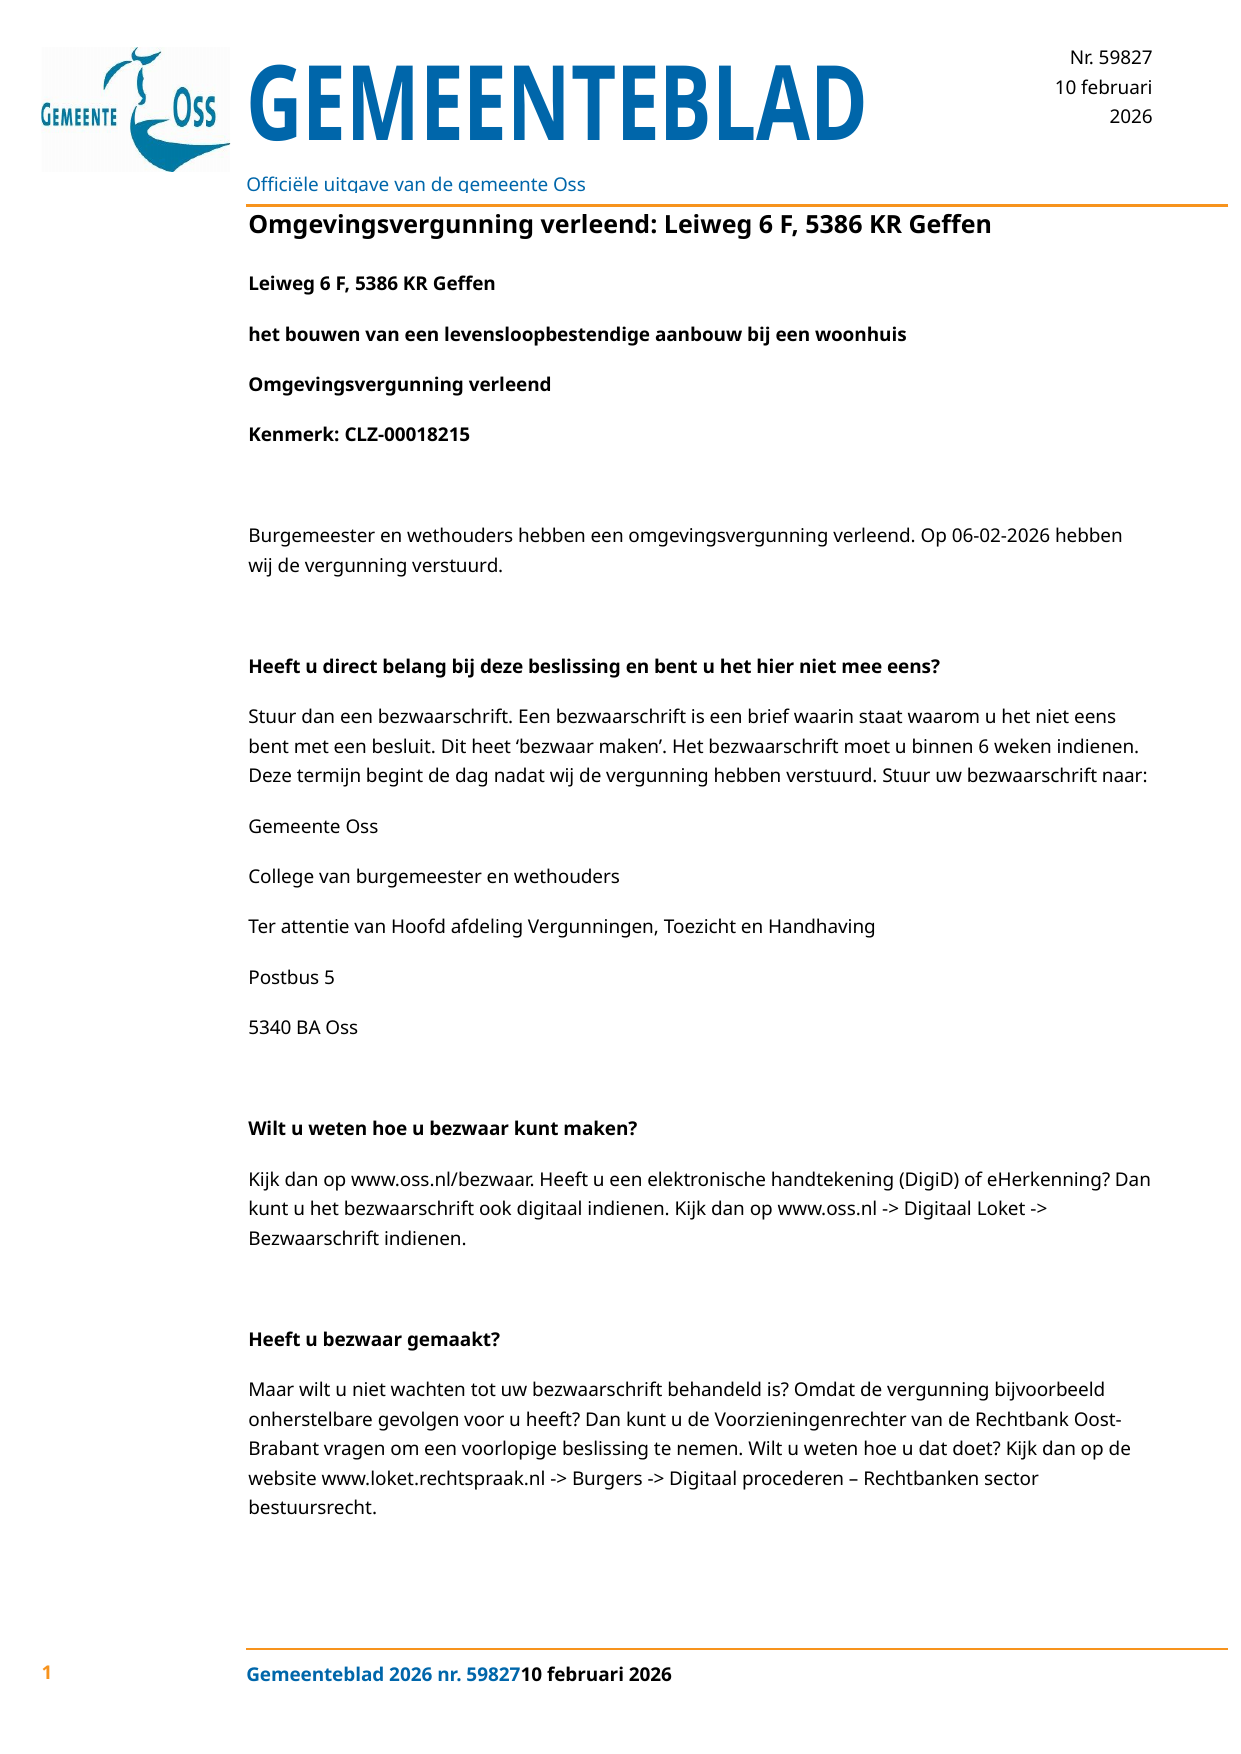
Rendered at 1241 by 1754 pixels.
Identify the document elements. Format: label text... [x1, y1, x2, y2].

text Burgemeester en wethouders hebben een omgevingsvergunning verleend. Op 06-02-2026 hebben wij de vergunning verstuurd. [248, 522, 1152, 578]
text Maar wilt u niet wachten tot uw bezwaarschrift behandeld is? Omdat de vergunning bijvoorbeeld onherstelbare gevolgen voor u heeft? Dan kunt u de Voorzieningenrechter van de Rechtbank Oost-Brabant vragen om een voorlopige beslissing te nemen. Wilt u weten hoe u dat doet? Kijk dan op de website www.loket.rechtspraak.nl -> Burgers -> Digitaal procederen – Rechtbanken sector bestuursrecht. [248, 1376, 1152, 1520]
text 5340 BA Oss [248, 1014, 1152, 1040]
text Kenmerk: CLZ-00018215 [248, 422, 1152, 447]
text College van burgemeester en wethouders [248, 863, 1152, 889]
text Gemeente Oss [248, 813, 1152, 838]
text Wilt u weten hoe u bezwaar kunt maken? [248, 1115, 1152, 1141]
text Omgevingsvergunning verleend [248, 371, 1152, 397]
text Kijk dan op www.oss.nl/bezwaar. Heeft u een elektronische handtekening (DigiD) of eHerkenning? Dan kunt u het bezwaarschrift ook digitaal indienen. Kijk dan op www.oss.nl -> Digitaal Loket -> Bezwaarschrift indienen. [248, 1166, 1152, 1251]
text Omgevingsvergunning verleend: Leiweg 6 F, 5386 KR Geffen [248, 207, 1152, 241]
text Heeft u direct belang bij deze beslissing en bent u het hier niet mee eens? [248, 653, 1152, 678]
text het bouwen van een levensloopbestendige aanbouw bij een woonhuis [248, 321, 1152, 346]
text Ter attentie van Hoofd afdeling Vergunningen, Toezicht en Handhaving [248, 914, 1152, 939]
text Heeft u bezwaar gemaakt? [248, 1326, 1152, 1351]
picture [41, 47, 231, 172]
text Leiweg 6 F, 5386 KR Geffen [248, 270, 1152, 296]
text Postbus 5 [248, 964, 1152, 990]
text Stuur dan een bezwaarschrift. Een bezwaarschrift is een brief waarin staat waarom u het niet eens bent met een besluit. Dit heet ‘bezwaar maken’. Het bezwaarschrift moet u binnen 6 weken indienen. Deze termijn begint de dag nadat wij de vergunning hebben verstuurd. Stuur uw bezwaarschrift naar: [248, 703, 1152, 788]
